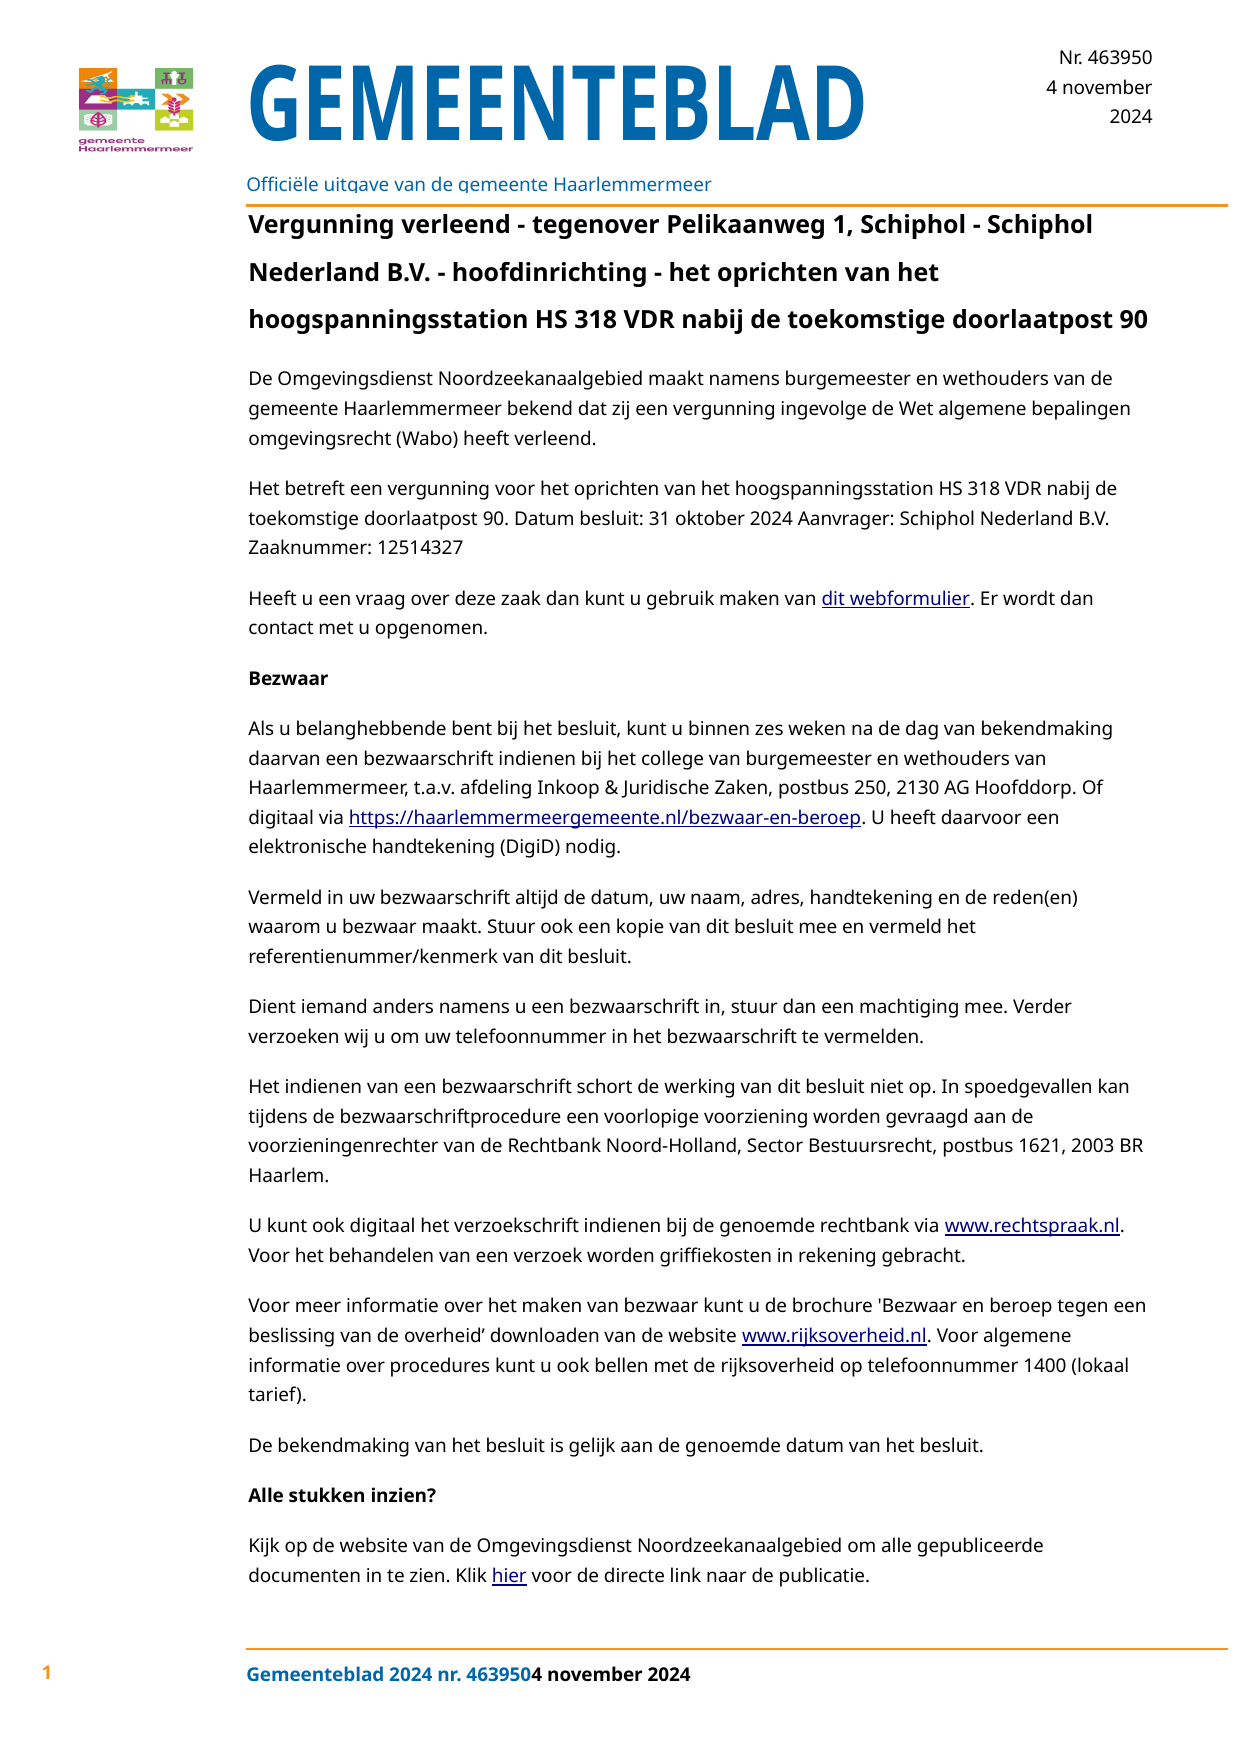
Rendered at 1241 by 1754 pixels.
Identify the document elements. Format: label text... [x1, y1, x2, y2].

text Heeft u een vraag over deze zaak dan kunt u gebruik maken van dit webformulier. Er wordt dan contact met u opgenomen. [248, 585, 1152, 640]
text Vermeld in uw bezwaarschrift altijd de datum, uw naam, adres, handtekening en de reden(en) waarom u bezwaar maakt. Stuur ook een kopie van dit besluit mee en vermeld het referentienummer/kenmerk van dit besluit. [248, 884, 1152, 969]
text De bekendmaking van het besluit is gelijk aan de genoemde datum van het besluit. [248, 1432, 1152, 1457]
text Voor meer informatie over het maken van bezwaar kunt u de brochure 'Bezwaar en beroep tegen een beslissing van de overheid’ downloaden van de website www.rijksoverheid.nl. Voor algemene informatie over procedures kunt u ook bellen met de rijksoverheid op telefoonnummer 1400 (lokaal tarief). [248, 1293, 1152, 1407]
text Bezwaar [248, 665, 1152, 690]
text Alle stukken inzien? [248, 1482, 1152, 1508]
text Het betreft een vergunning voor het oprichten van het hoogspanningsstation HS 318 VDR nabij de toekomstige doorlaatpost 90. Datum besluit: 31 oktober 2024 Aanvrager: Schiphol Nederland B.V. Zaaknummer: 12514327 [248, 475, 1152, 560]
text U kunt ook digitaal het verzoekschrift indienen bij de genoemde rechtbank via www.rechtspraak.nl. Voor het behandelen van een verzoek worden griffiekosten in rekening gebracht. [248, 1213, 1152, 1268]
text Kijk op de website van de Omgevingsdienst Noordzeekanaalgebied om alle gepubliceerde documenten in te zien. Klik hier voor de directe link naar de publicatie. [248, 1533, 1152, 1588]
text Het indienen van een bezwaarschrift schort de werking van dit besluit niet op. In spoedgevallen kan tijdens de bezwaarschriftprocedure een voorlopige voorziening worden gevraagd aan de voorzieningenrechter van de Rechtbank Noord-Holland, Sector Bestuursrecht, postbus 1621, 2003 BR Haarlem. [248, 1073, 1152, 1188]
text Als u belanghebbende bent bij het besluit, kunt u binnen zes weken na de dag van bekendmaking daarvan een bezwaarschrift indienen bij het college van burgemeester en wethouders van Haarlemmermeer, t.a.v. afdeling Inkoop & Juridische Zaken, postbus 250, 2130 AG Hoofddorp. Of digitaal via https://haarlemmermeergemeente.nl/bezwaar-en-beroep. U heeft daarvoor een elektronische handtekening (DigiD) nodig. [248, 715, 1152, 859]
text De Omgevingsdienst Noordzeekanaalgebied maakt namens burgemeester en wethouders van de gemeente Haarlemmermeer bekend dat zij een vergunning ingevolge de Wet algemene bepalingen omgevingsrecht (Wabo) heeft verleend. [248, 366, 1152, 450]
text Vergunning verleend - tegenover Pelikaanweg 1, Schiphol - Schiphol Nederland B.V. - hoofdinrichting - het oprichten van het hoogspanningsstation HS 318 VDR nabij de toekomstige doorlaatpost 90 [248, 207, 1152, 336]
text Dient iemand anders namens u een bezwaarschrift in, stuur dan een machtiging mee. Verder verzoeken wij u om uw telefoonnummer in het bezwaarschrift te vermelden. [248, 993, 1152, 1049]
picture [41, 47, 231, 172]
